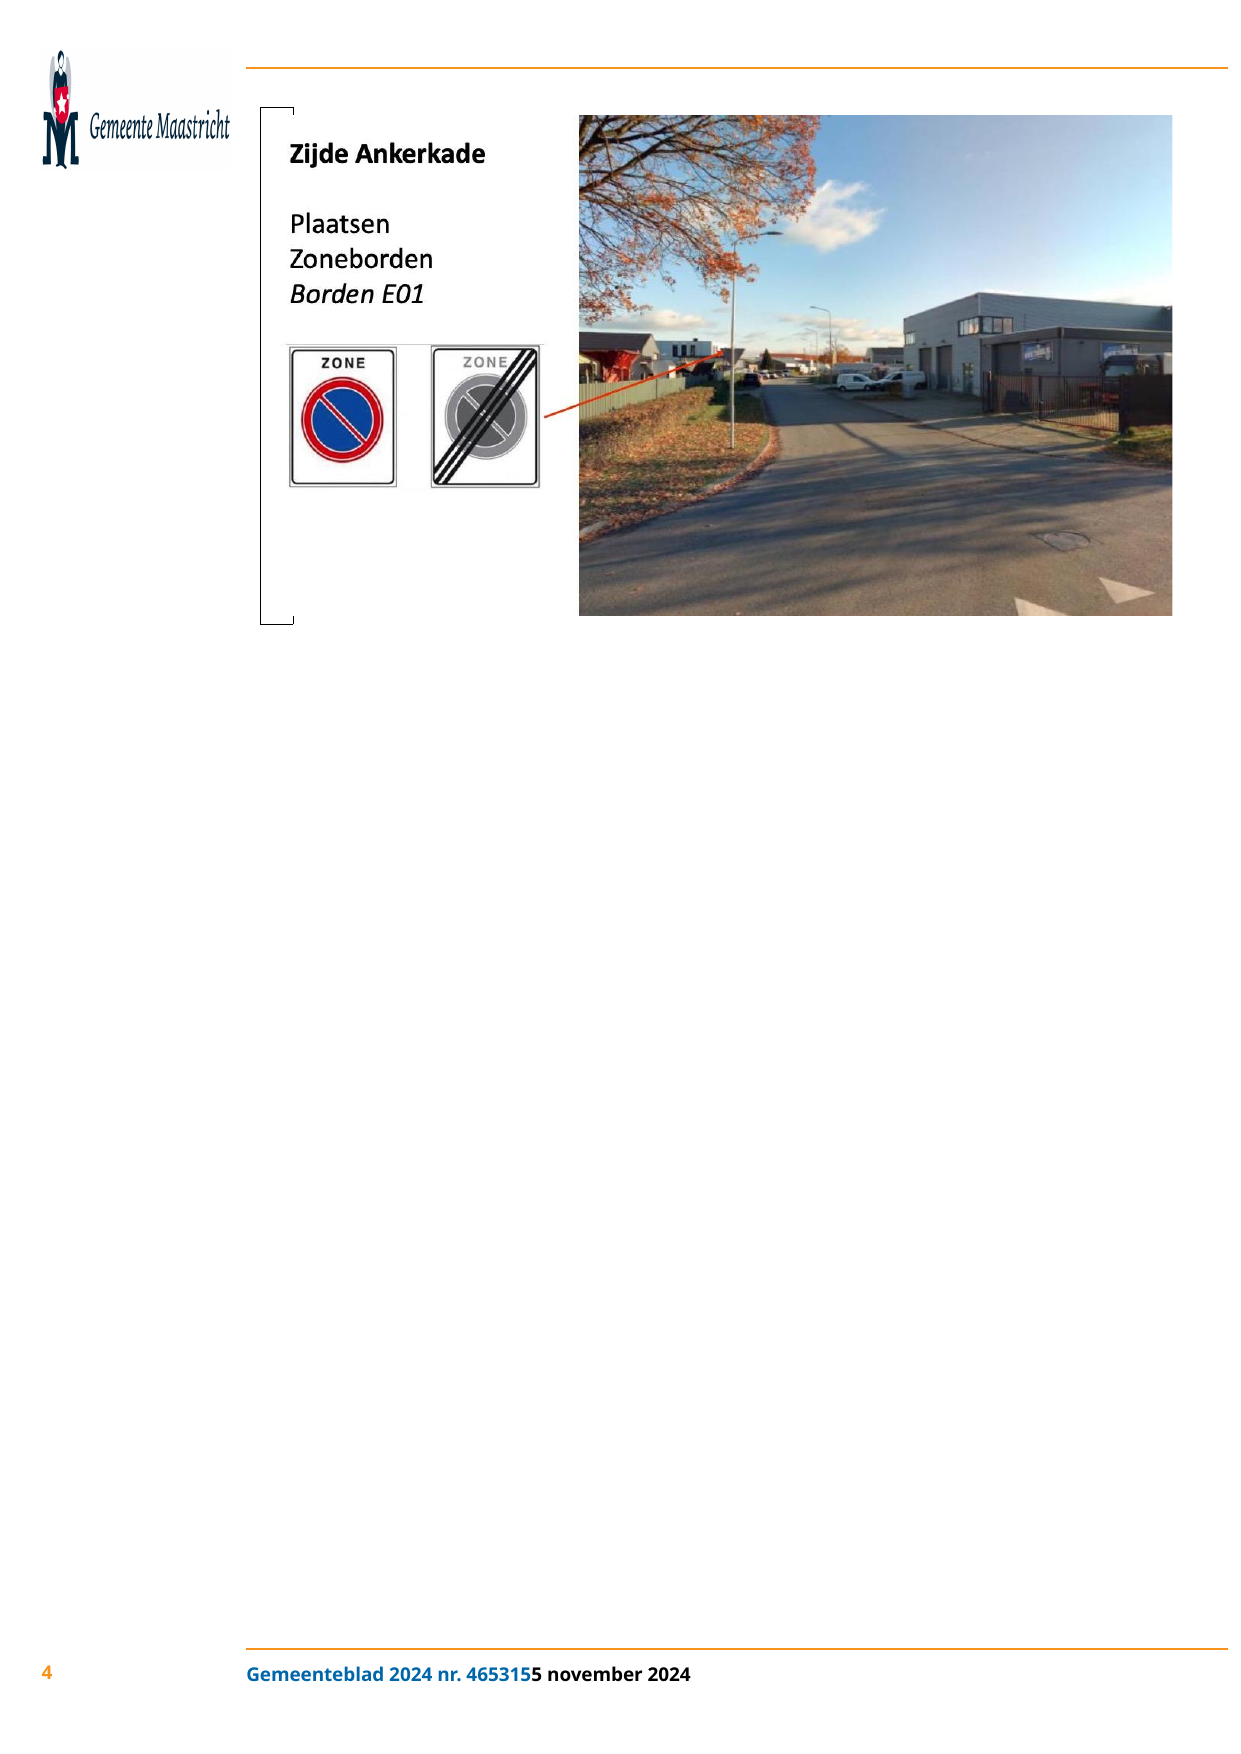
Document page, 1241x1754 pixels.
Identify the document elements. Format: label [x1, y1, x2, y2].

picture [268, 115, 1173, 616]
picture [41, 47, 231, 172]
